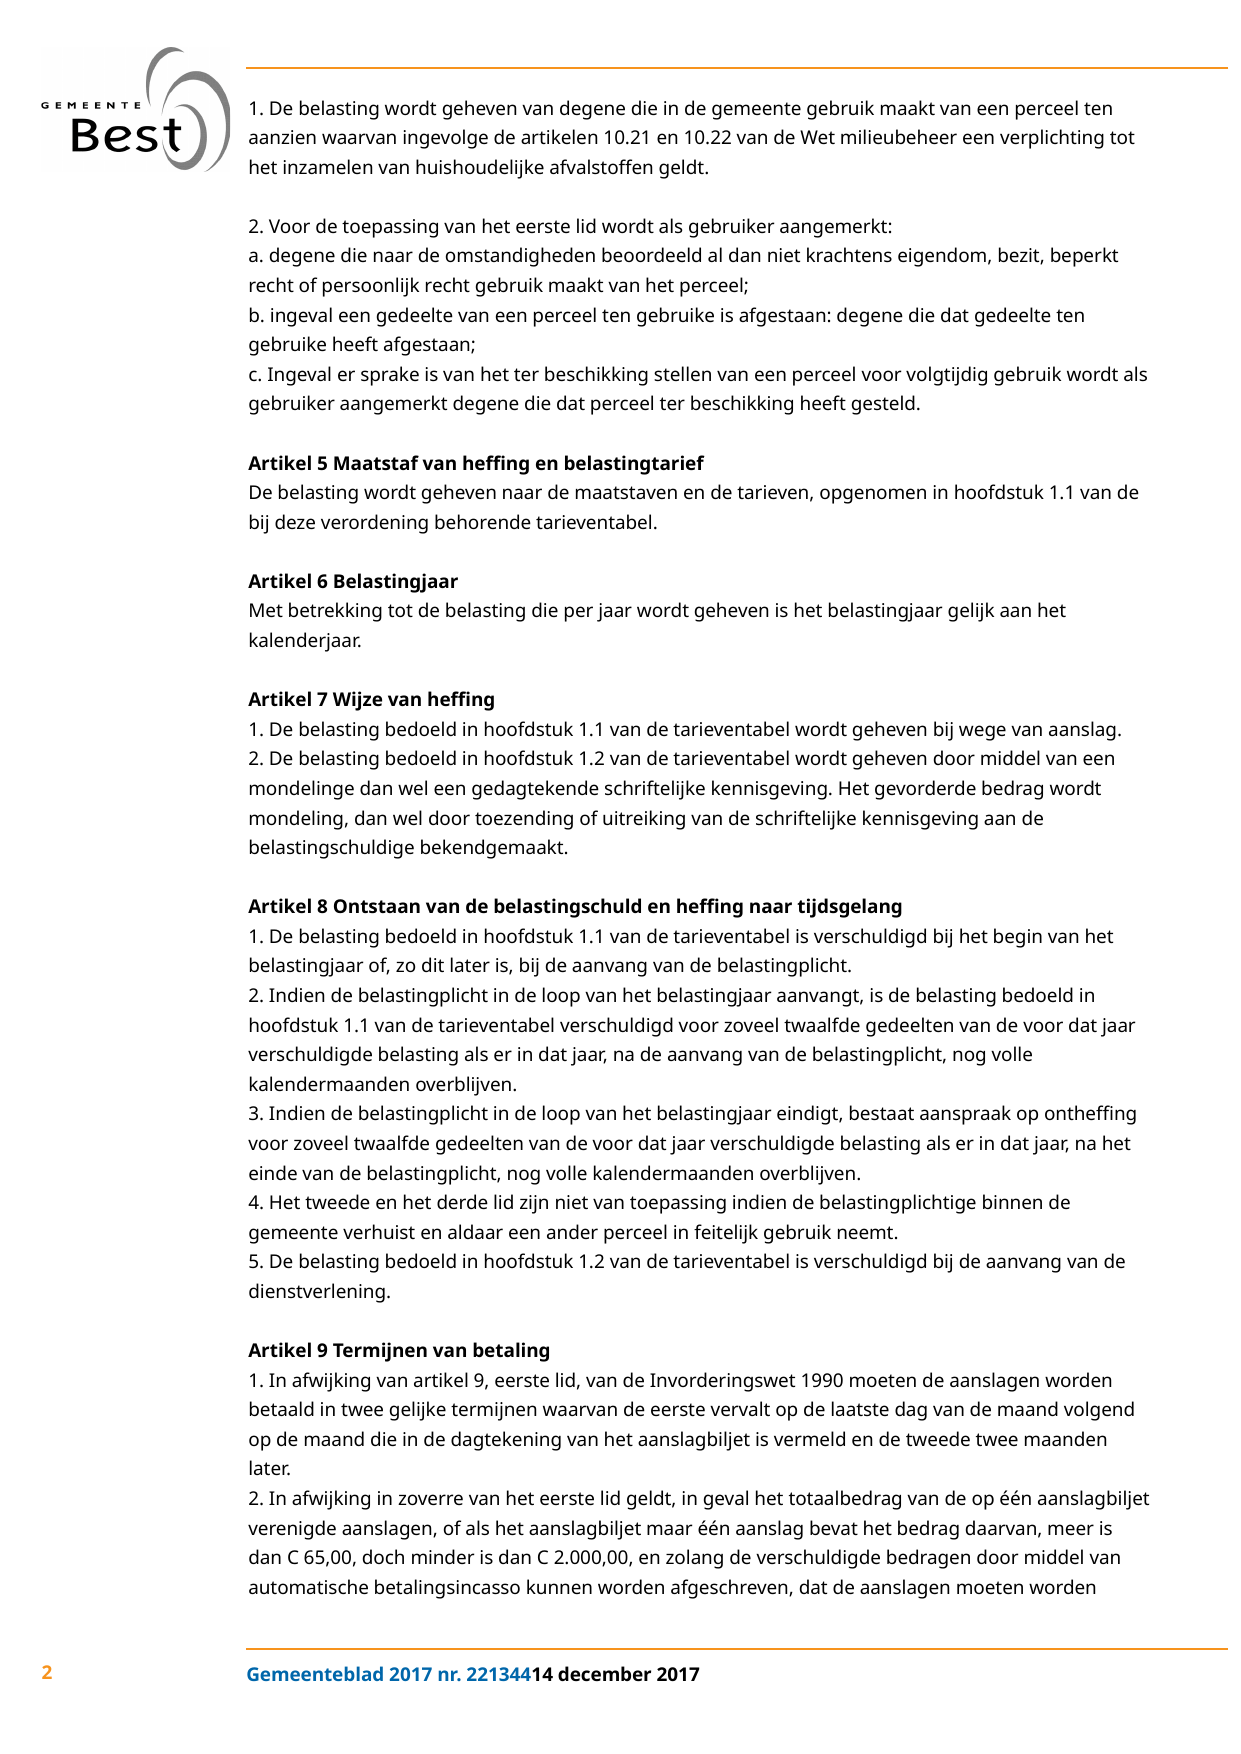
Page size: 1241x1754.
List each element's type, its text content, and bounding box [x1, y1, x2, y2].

text 1. De belasting bedoeld in hoofdstuk 1.1 van de tarieventabel wordt geheven bij wege van aanslag. [248, 716, 1152, 742]
text Artikel 8 Ontstaan van de belastingschuld en heffing naar tijdsgelang [248, 893, 1152, 919]
text Artikel 5 Maatstaf van heffing en belastingtarief [248, 450, 1152, 476]
text 2. De belasting bedoeld in hoofdstuk 1.2 van de tarieventabel wordt geheven door middel van een mondelinge dan wel een gedagtekende schriftelijke kennisgeving. Het gevorderde bedrag wordt mondeling, dan wel door toezending of uitreiking van de schriftelijke kennisgeving aan de belastingschuldige bekendgemaakt. [248, 746, 1152, 860]
text 3. Indien de belastingplicht in de loop van het belastingjaar eindigt, bestaat aanspraak op ontheffing voor zoveel twaalfde gedeelten van de voor dat jaar verschuldigde belasting als er in dat jaar, na het einde van de belastingplicht, nog volle kalendermaanden overblijven. [248, 1101, 1152, 1186]
text 2. In afwijking in zoverre van het eerste lid geldt, in geval het totaalbedrag van de op één aanslagbiljet verenigde aanslagen, of als het aanslagbiljet maar één aanslag bevat het bedrag daarvan, meer is dan C 65,00, doch minder is dan C 2.000,00, en zolang de verschuldigde bedragen door middel van automatische betalingsincasso kunnen worden afgeschreven, dat de aanslagen moeten worden [248, 1485, 1152, 1600]
picture [41, 47, 231, 172]
text Artikel 9 Termijnen van betaling [248, 1337, 1152, 1363]
text 1. De belasting wordt geheven van degene die in de gemeente gebruik maakt van een perceel ten aanzien waarvan ingevolge de artikelen 10.21 en 10.22 van de Wet milieubeheer een verplichting tot het inzamelen van huishoudelijke afvalstoffen geldt. [248, 95, 1152, 180]
text De belasting wordt geheven naar de maatstaven en de tarieven, opgenomen in hoofdstuk 1.1 van de bij deze verordening behorende tarieventabel. [248, 479, 1152, 535]
text b. ingeval een gedeelte van een perceel ten gebruike is afgestaan: degene die dat gedeelte ten gebruike heeft afgestaan; [248, 302, 1152, 357]
text c. Ingeval er sprake is van het ter beschikking stellen van een perceel voor volgtijdig gebruik wordt als gebruiker aangemerkt degene die dat perceel ter beschikking heeft gesteld. [248, 361, 1152, 416]
text 4. Het tweede en het derde lid zijn niet van toepassing indien de belastingplichtige binnen de gemeente verhuist en aldaar een ander perceel in feitelijk gebruik neemt. [248, 1189, 1152, 1245]
text 5. De belasting bedoeld in hoofdstuk 1.2 van de tarieventabel is verschuldigd bij de aanvang van de dienstverlening. [248, 1248, 1152, 1304]
text Met betrekking tot de belasting die per jaar wordt geheven is het belastingjaar gelijk aan het kalenderjaar. [248, 598, 1152, 653]
text Artikel 6 Belastingjaar [248, 568, 1152, 594]
text 2. Indien de belastingplicht in de loop van het belastingjaar aanvangt, is de belasting bedoeld in hoofdstuk 1.1 van de tarieventabel verschuldigd voor zoveel twaalfde gedeelten van de voor dat jaar verschuldigde belasting als er in dat jaar, na de aanvang van de belastingplicht, nog volle kalendermaanden overblijven. [248, 982, 1152, 1097]
text 2. Voor de toepassing van het eerste lid wordt als gebruiker aangemerkt: [248, 213, 1152, 239]
text 1. De belasting bedoeld in hoofdstuk 1.1 van de tarieventabel is verschuldigd bij het begin van het belastingjaar of, zo dit later is, bij de aanvang van de belastingplicht. [248, 923, 1152, 978]
text a. degene die naar de omstandigheden beoordeeld al dan niet krachtens eigendom, bezit, beperkt recht of persoonlijk recht gebruik maakt van het perceel; [248, 243, 1152, 298]
text Artikel 7 Wijze van heffing [248, 686, 1152, 712]
text 1. In afwijking van artikel 9, eerste lid, van de Invorderingswet 1990 moeten de aanslagen worden betaald in twee gelijke termijnen waarvan de eerste vervalt op de laatste dag van de maand volgend op de maand die in de dagtekening van het aanslagbiljet is vermeld en de tweede twee maanden later. [248, 1367, 1152, 1481]
